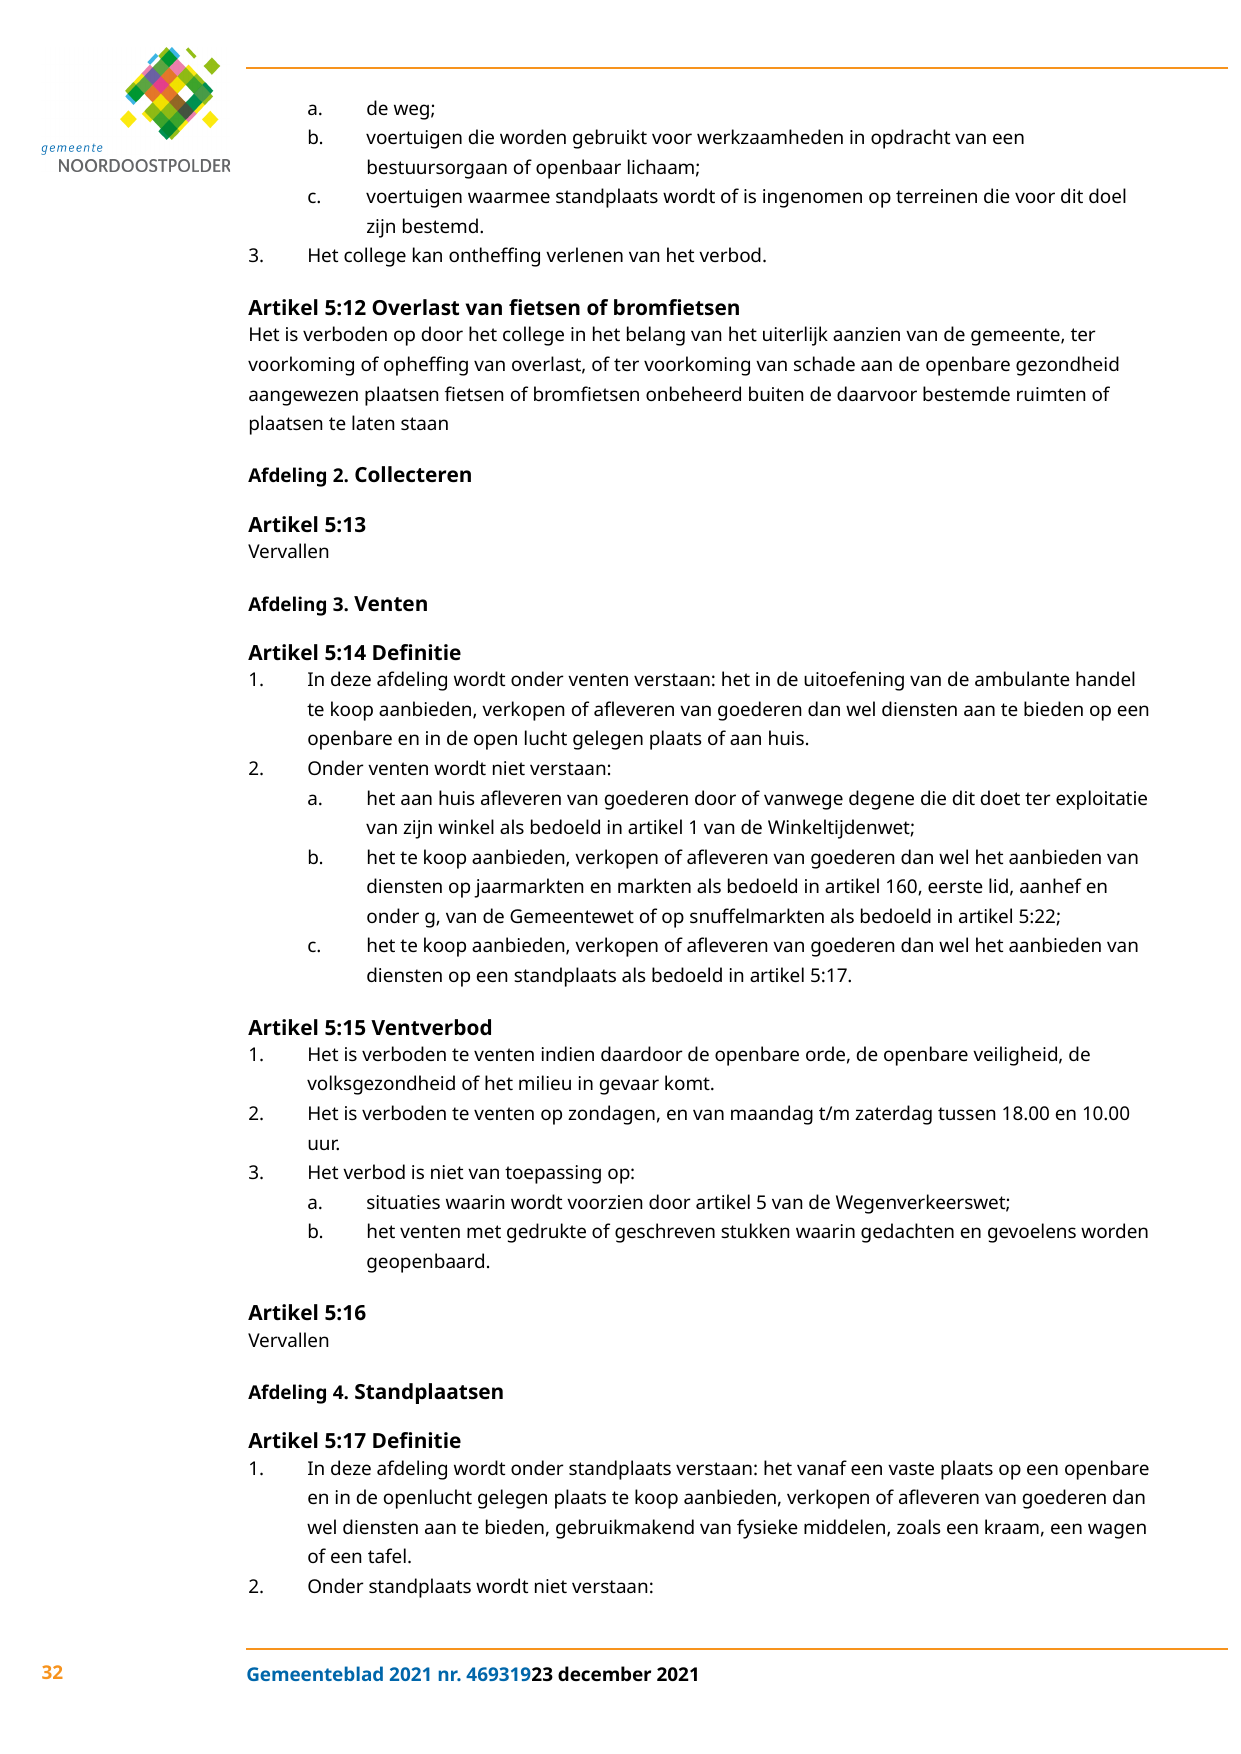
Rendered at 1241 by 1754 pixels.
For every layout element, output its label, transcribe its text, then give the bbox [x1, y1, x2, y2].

picture [41, 47, 231, 172]
list Onder standplaats wordt niet verstaan: [248, 1573, 1152, 1599]
text Artikel 5:12 Overlast van fietsen of bromfietsen [248, 293, 1152, 322]
text Artikel 5:14 Definitie [248, 638, 1152, 666]
list Het is verboden te venten op zondagen, en van maandag t/m zaterdag tussen 18.00 en 10.00 uur. [248, 1100, 1152, 1156]
list Het college kan ontheffing verlenen van het verbod. [248, 243, 1152, 268]
list de weg; [307, 95, 1152, 121]
text Afdeling 2. Collecteren [248, 461, 1152, 489]
list het aan huis afleveren van goederen door of vanwege degene die dit doet ter exploitatie van zijn winkel als bedoeld in artikel 1 van de Winkeltijdenwet; [307, 785, 1152, 840]
text Artikel 5:16 [248, 1298, 1152, 1327]
list In deze afdeling wordt onder standplaats verstaan: het vanaf een vaste plaats op een openbare en in de openlucht gelegen plaats te koop aanbieden, verkopen of afleveren van goederen dan wel diensten aan te bieden, gebruikmakend van fysieke middelen, zoals een kraam, een wagen of een tafel. [248, 1455, 1152, 1569]
list Het verbod is niet van toepassing op: [248, 1159, 1152, 1185]
text Afdeling 3. Venten [248, 589, 1152, 617]
list Het is verboden te venten indien daardoor de openbare orde, de openbare veiligheid, de volksgezondheid of het milieu in gevaar komt. [248, 1041, 1152, 1096]
text Het is verboden op door het college in het belang van het uiterlijk aanzien van de gemeente, ter voorkoming of opheffing van overlast, of ter voorkoming van schade aan de openbare gezondheid aangewezen plaatsen fietsen of bromfietsen onbeheerd buiten de daarvoor bestemde ruimten of plaatsen te laten staan [248, 322, 1152, 436]
text Artikel 5:17 Definitie [248, 1427, 1152, 1455]
text Vervallen [248, 1327, 1152, 1353]
list voertuigen die worden gebruikt voor werkzaamheden in opdracht van een bestuursorgaan of openbaar lichaam; [307, 124, 1152, 180]
list Onder venten wordt niet verstaan: [248, 755, 1152, 781]
list In deze afdeling wordt onder venten verstaan: het in de uitoefening van de ambulante handel te koop aanbieden, verkopen of afleveren van goederen dan wel diensten aan te bieden op een openbare en in de open lucht gelegen plaats of aan huis. [248, 666, 1152, 751]
list het te koop aanbieden, verkopen of afleveren van goederen dan wel het aanbieden van diensten op een standplaats als bedoeld in artikel 5:17. [307, 933, 1152, 988]
text Artikel 5:13 [248, 510, 1152, 538]
list het te koop aanbieden, verkopen of afleveren van goederen dan wel het aanbieden van diensten op jaarmarkten en markten als bedoeld in artikel 160, eerste lid, aanhef en onder g, van de Gemeentewet of op snuffelmarkten als bedoeld in artikel 5:22; [307, 844, 1152, 929]
text Afdeling 4. Standplaatsen [248, 1377, 1152, 1406]
list situaties waarin wordt voorzien door artikel 5 van de Wegenverkeerswet; [307, 1189, 1152, 1215]
list het venten met gedrukte of geschreven stukken waarin gedachten en gevoelens worden geopenbaard. [307, 1218, 1152, 1274]
text Vervallen [248, 538, 1152, 564]
text Artikel 5:15 Ventverbod [248, 1013, 1152, 1041]
list voertuigen waarmee standplaats wordt of is ingenomen op terreinen die voor dit doel zijn bestemd. [307, 183, 1152, 239]
